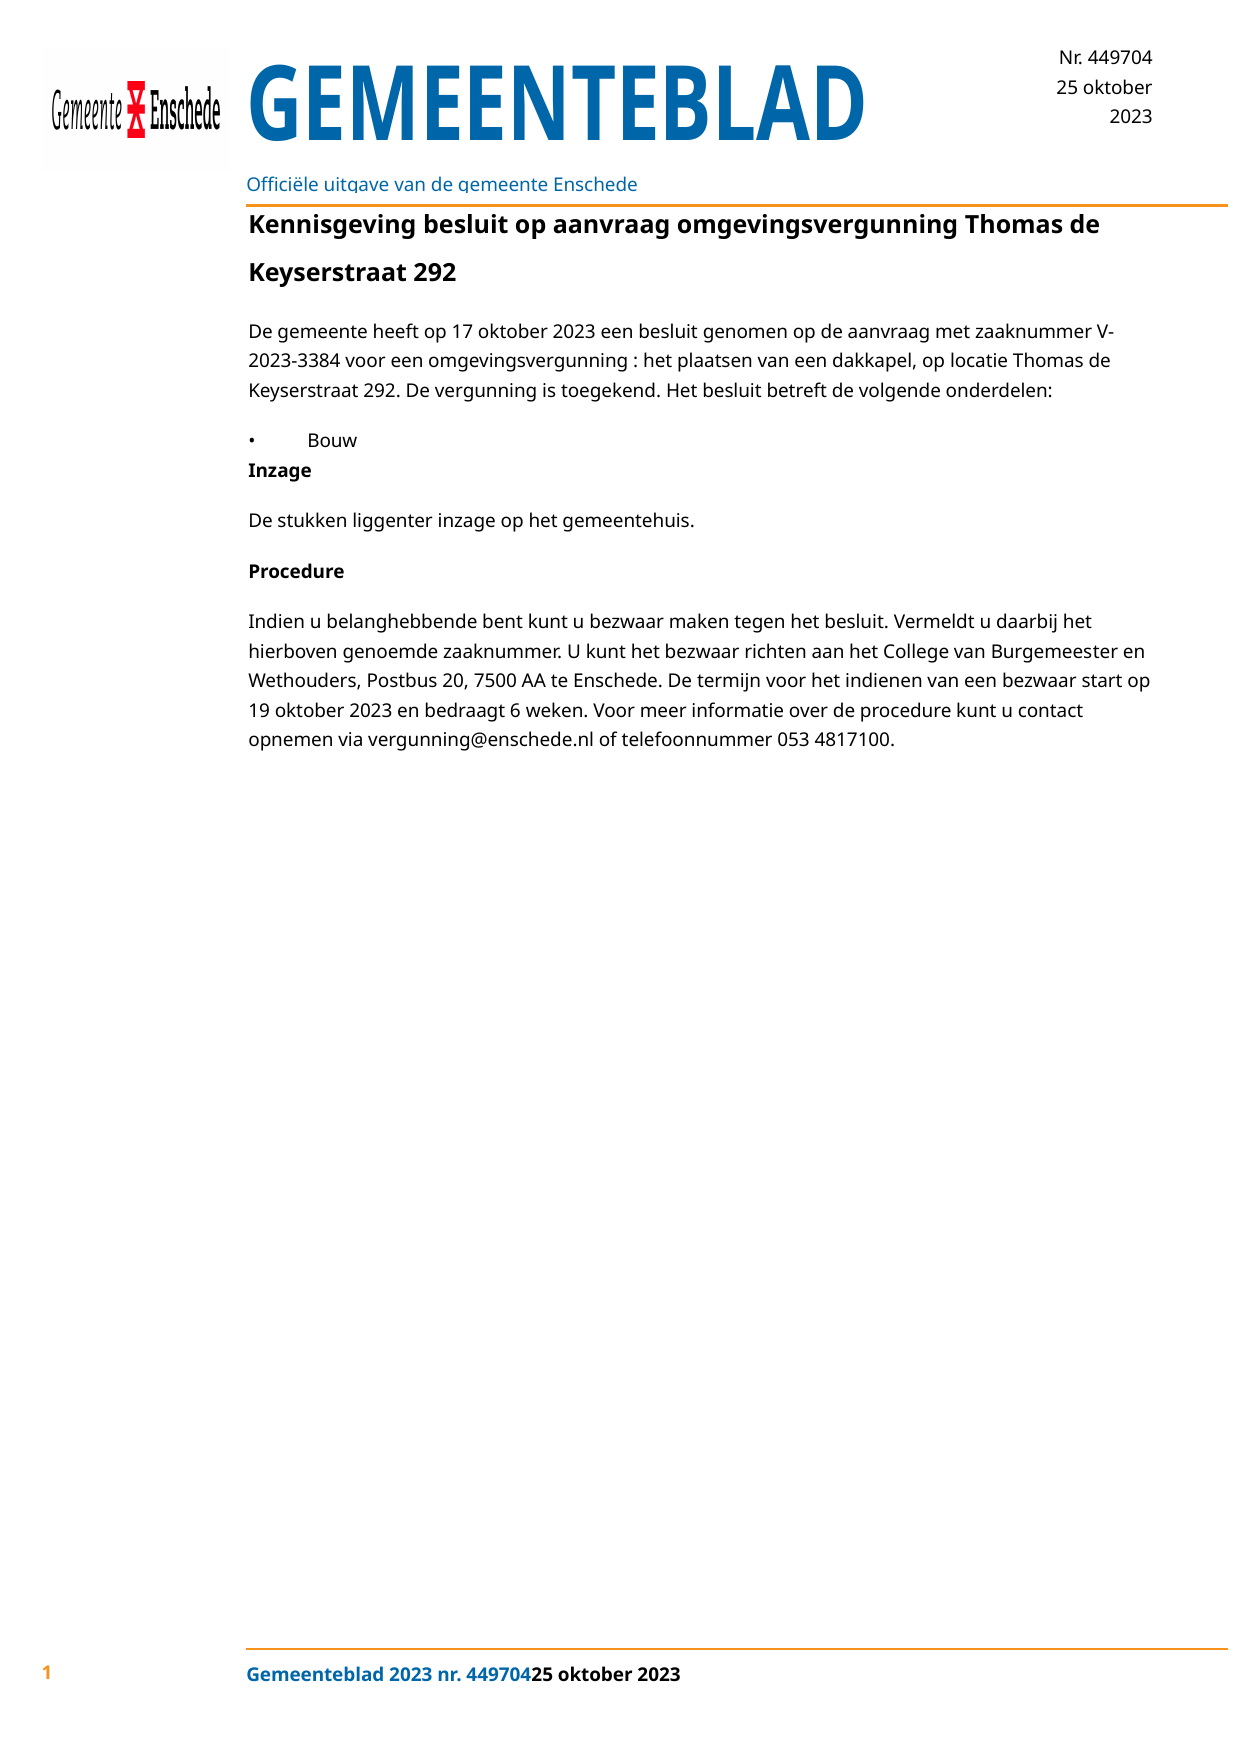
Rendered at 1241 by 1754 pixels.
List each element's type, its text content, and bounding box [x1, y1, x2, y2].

picture [41, 47, 231, 172]
list Bouw [248, 427, 1152, 453]
text Inzage [248, 457, 1152, 483]
text Procedure [248, 558, 1152, 584]
text De gemeente heeft op 17 oktober 2023 een besluit genomen op de aanvraag met zaaknummer V-2023-3384 voor een omgevingsvergunning : het plaatsen van een dakkapel, op locatie Thomas de Keyserstraat 292. De vergunning is toegekend. Het besluit betreft de volgende onderdelen: [248, 318, 1152, 403]
text De stukken liggenter inzage op het gemeentehuis. [248, 507, 1152, 533]
text Indien u belanghebbende bent kunt u bezwaar maken tegen het besluit. Vermeldt u daarbij het hierboven genoemde zaaknummer. U kunt het bezwaar richten aan het College van Burgemees­ter en Wethouders, Postbus 20, 7500 AA te Enschede. De termijn voor het indienen van een bezwaar start op 19 oktober 2023 en bedraagt 6 weken. Voor meer informatie over de procedure kunt u contact opnemen via vergunning@enschede.nl of telefoonnummer 053 4817100. [248, 608, 1152, 752]
text Kennisgeving besluit op aanvraag omgevingsvergunning Thomas de Keyserstraat 292 [248, 207, 1152, 288]
